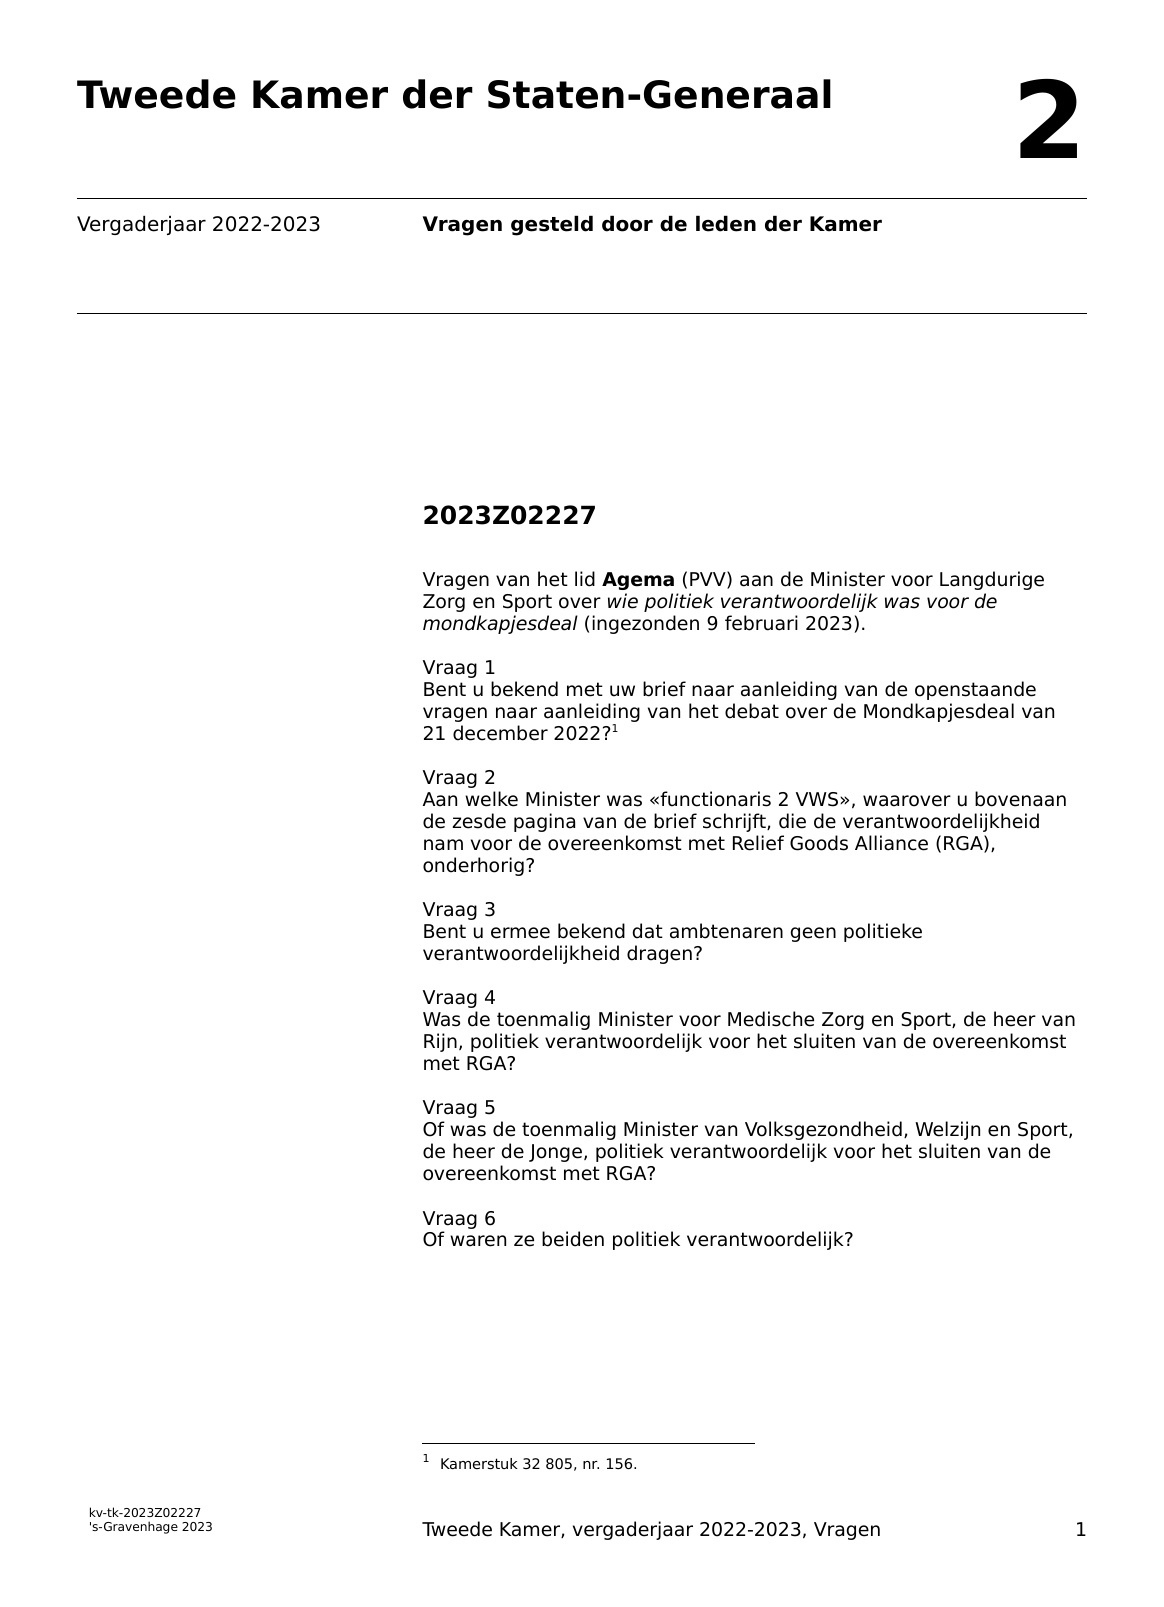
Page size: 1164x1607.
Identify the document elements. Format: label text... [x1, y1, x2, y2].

text Of was de toenmalig Minister van Volksgezondheid, Welzijn en Sport, de heer de Jonge, politiek verantwoordelijk voor het sluiten van de overeenkomst met RGA? [422, 1119, 1087, 1185]
text 's-Gravenhage 2023 [88, 1520, 323, 1534]
text 2023Z02227 [422, 501, 1087, 531]
text Vraag 4 [422, 987, 1087, 1009]
text Vraag 6 [422, 1207, 1087, 1229]
table_header 2 [886, 59, 1087, 198]
text Vraag 2 [422, 767, 1087, 789]
text kv-tk-2023Z02227 [88, 1506, 323, 1520]
table_cell Vergaderjaar 2022-2023 [77, 199, 422, 313]
text Vragen van het lid Agema (PVV) aan de Minister voor Langdurige Zorg en Sport over wie politiek verantwoordelijk was voor de mondkapjesdeal (ingezonden 9 februari 2023). [422, 569, 1087, 635]
table_header Tweede Kamer der Staten-Generaal [77, 59, 886, 198]
text Was de toenmalig Minister voor Medische Zorg en Sport, de heer van Rijn, politiek verantwoordelijk voor het sluiten van de overeenkomst met RGA? [422, 1009, 1087, 1075]
text Aan welke Minister was «functionaris 2 VWS», waarover u bovenaan de zesde pagina van de brief schrijft, die de verantwoordelijkheid nam voor de overeenkomst met Relief Goods Alliance (RGA), onderhorig? [422, 789, 1087, 877]
text Bent u bekend met uw brief naar aanleiding van de openstaande vragen naar aanleiding van het debat over de Mondkapjesdeal van 21 december 2022? [422, 679, 1087, 745]
table_cell Vragen gesteld door de leden der Kamer [422, 199, 1087, 313]
text Vraag 5 [422, 1097, 1087, 1119]
text Vraag 1 [422, 657, 1087, 679]
text Bent u ermee bekend dat ambtenaren geen politieke verantwoordelijkheid dragen? [422, 921, 1087, 965]
text Kamerstuk 32 805, nr. 156. [422, 1452, 1087, 1474]
text Of waren ze beiden politiek verantwoordelijk? [422, 1229, 1087, 1251]
text Vraag 3 [422, 899, 1087, 921]
